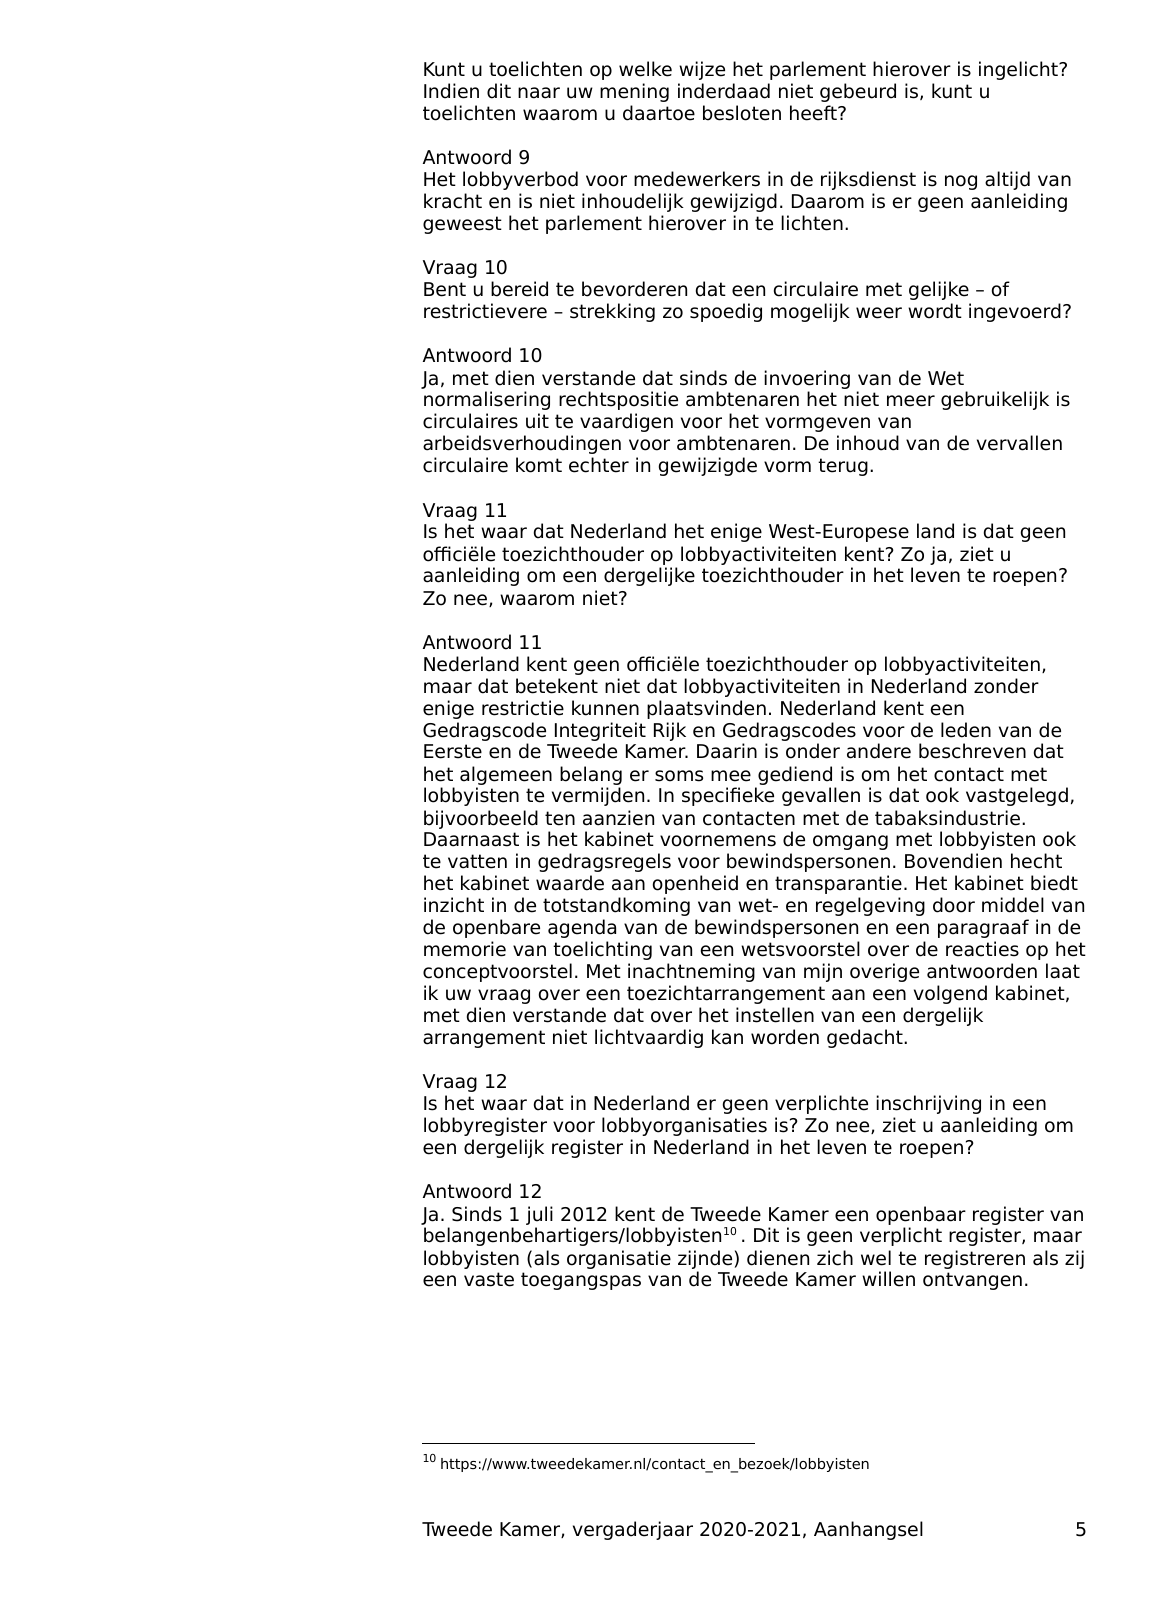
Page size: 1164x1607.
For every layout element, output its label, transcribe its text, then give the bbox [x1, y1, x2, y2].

text Ja. Sinds 1 juli 2012 kent de Tweede Kamer een openbaar register van belangenbehartigers/lobbyisten. Dit is geen verplicht register, maar lobbyisten (als organisatie zijnde) dienen zich wel te registreren als zij een vaste toegangspas van de Tweede Kamer willen ontvangen. [422, 1203, 1087, 1291]
text Vraag 10 [422, 257, 1087, 279]
text Antwoord 12 [422, 1181, 1087, 1203]
text Antwoord 11 [422, 632, 1087, 653]
text Ja, met dien verstande dat sinds de invoering van de Wet normalisering rechtspositie ambtenaren het niet meer gebruikelijk is circulaires uit te vaardigen voor het vormgeven van arbeidsverhoudingen voor ambtenaren. De inhoud van de vervallen circulaire komt echter in gewijzigde vorm terug. [422, 367, 1087, 477]
text Vraag 12 [422, 1071, 1087, 1093]
text Nederland kent geen officiële toezichthouder op lobbyactiviteiten, maar dat betekent niet dat lobbyactiviteiten in Nederland zonder enige restrictie kunnen plaatsvinden. Nederland kent een Gedragscode Integriteit Rijk en Gedragscodes voor de leden van de Eerste en de Tweede Kamer. Daarin is onder andere beschreven dat het algemeen belang er soms mee gediend is om het contact met lobbyisten te vermijden. In specifieke gevallen is dat ook vastgelegd, bijvoorbeeld ten aanzien van contacten met de tabaksindustrie. Daarnaast is het kabinet voornemens de omgang met lobbyisten ook te vatten in gedragsregels voor bewindspersonen. Bovendien hecht het kabinet waarde aan openheid en transparantie. Het kabinet biedt inzicht in de totstandkoming van wet- en regelgeving door middel van de openbare agenda van de bewindspersonen en een paragraaf in de memorie van toelichting van een wetsvoorstel over de reacties op het conceptvoorstel. Met inachtneming van mijn overige antwoorden laat ik uw vraag over een toezichtarrangement aan een volgend kabinet, met dien verstande dat over het instellen van een dergelijk arrangement niet lichtvaardig kan worden gedacht. [422, 653, 1087, 1049]
text Is het waar dat Nederland het enige West-Europese land is dat geen officiële toezichthouder op lobbyactiviteiten kent? Zo ja, ziet u aanleiding om een dergelijke toezichthouder in het leven te roepen? Zo nee, waarom niet? [422, 521, 1087, 609]
text Is het waar dat in Nederland er geen verplichte inschrijving in een lobbyregister voor lobbyorganisaties is? Zo nee, ziet u aanleiding om een dergelijk register in Nederland in het leven te roepen? [422, 1093, 1087, 1159]
text Het lobbyverbod voor medewerkers in de rijksdienst is nog altijd van kracht en is niet inhoudelijk gewijzigd. Daarom is er geen aanleiding geweest het parlement hierover in te lichten. [422, 169, 1087, 235]
text Kunt u toelichten op welke wijze het parlement hierover is ingelicht? Indien dit naar uw mening inderdaad niet gebeurd is, kunt u toelichten waarom u daartoe besloten heeft? [422, 59, 1087, 125]
text Vraag 11 [422, 499, 1087, 521]
text Bent u bereid te bevorderen dat een circulaire met gelijke – of restrictievere – strekking zo spoedig mogelijk weer wordt ingevoerd? [422, 279, 1087, 323]
text Antwoord 9 [422, 147, 1087, 169]
text https://www.tweedekamer.nl/contact_en_bezoek/lobbyisten [422, 1452, 1087, 1474]
text Antwoord 10 [422, 345, 1087, 367]
